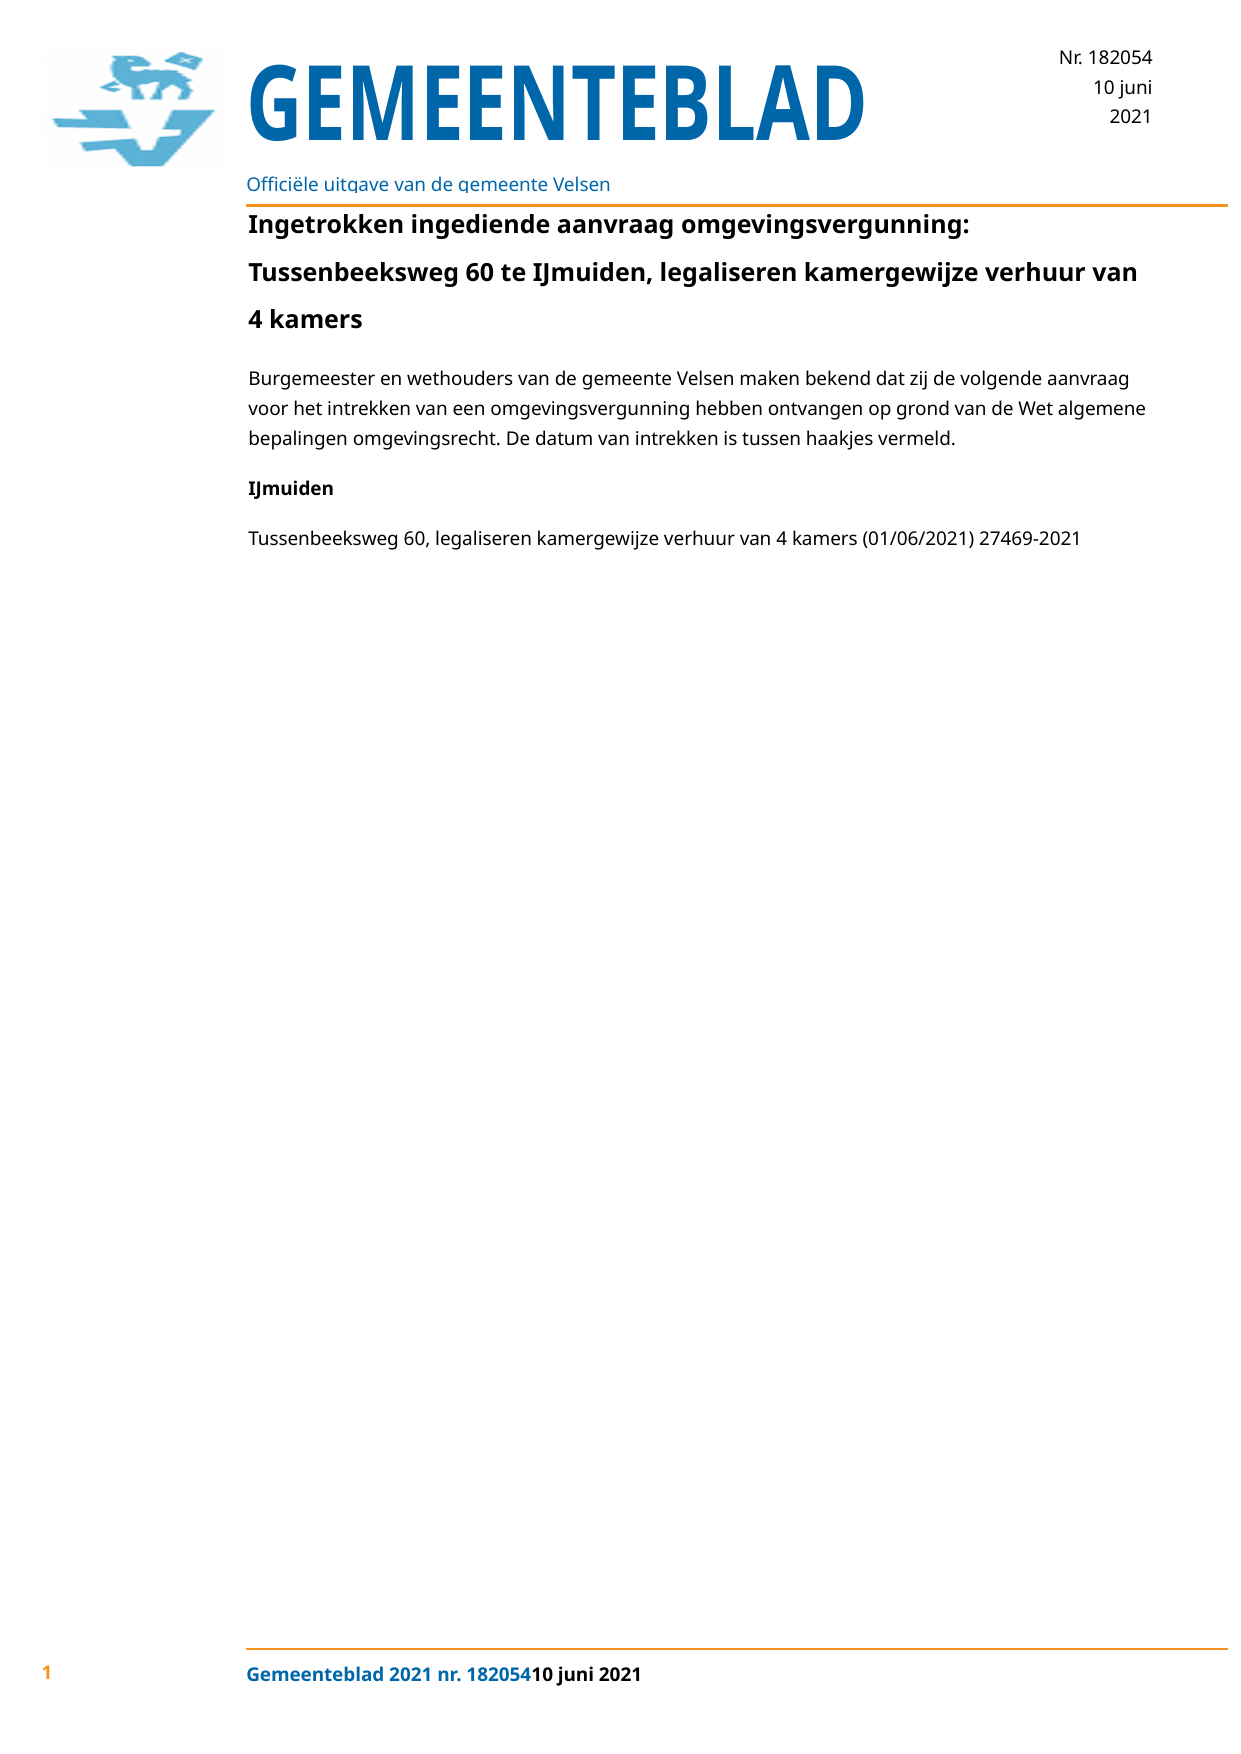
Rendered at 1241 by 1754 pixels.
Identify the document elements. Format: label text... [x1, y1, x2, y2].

text Tussenbeeksweg 60, legaliseren kamergewijze verhuur van 4 kamers (01/06/2021) 27469-2021 [248, 526, 1152, 551]
text Burgemeester en wethouders van de gemeente Velsen maken bekend dat zij de volgende aanvraag voor het intrekken van een omgevingsvergunning hebben ontvangen op grond van de Wet algemene bepalingen omgevingsrecht. De datum van intrekken is tussen haakjes vermeld. [248, 366, 1152, 450]
picture [41, 47, 231, 172]
text IJmuiden [248, 475, 1152, 501]
text Ingetrokken ingediende aanvraag omgevingsvergunning: Tussenbeeksweg 60 te IJmuiden, legaliseren kamergewijze verhuur van 4 kamers [248, 207, 1152, 336]
